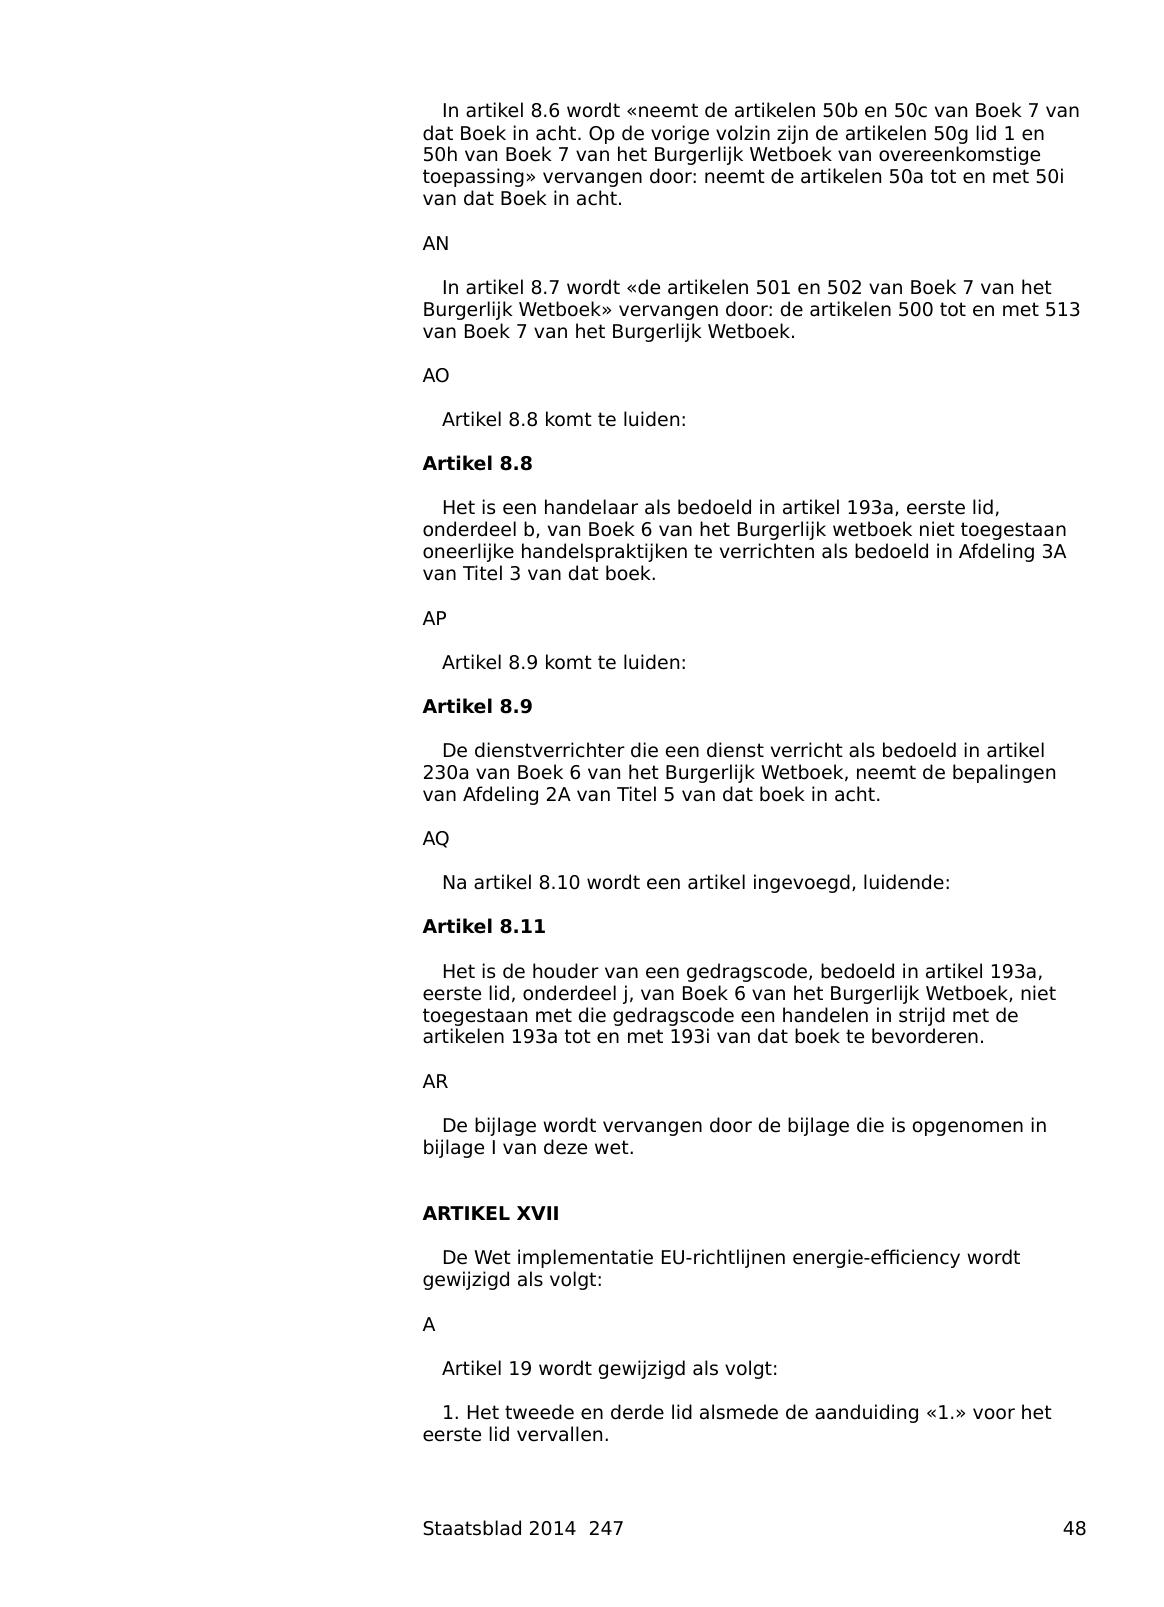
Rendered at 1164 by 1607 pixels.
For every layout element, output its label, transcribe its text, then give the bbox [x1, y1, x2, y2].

text Het is de houder van een gedragscode, bedoeld in artikel 193a, eerste lid, onderdeel j, van Boek 6 van het Burgerlijk Wetboek, niet toegestaan met die gedragscode een handelen in strijd met de artikelen 193a tot en met 193i van dat boek te bevorderen. [422, 961, 1087, 1048]
text 1. Het tweede en derde lid alsmede de aanduiding «1.» voor het eerste lid vervallen. [422, 1402, 1087, 1446]
text AQ [422, 828, 1087, 850]
text In artikel 8.7 wordt «de artikelen 501 en 502 van Boek 7 van het Burgerlijk Wetboek» vervangen door: de artikelen 500 tot en met 513 van Boek 7 van het Burgerlijk Wetboek. [422, 277, 1087, 343]
text A [422, 1313, 1087, 1335]
text Artikel 19 wordt gewijzigd als volgt: [422, 1358, 1087, 1379]
text De Wet implementatie EU-richtlijnen energie-efficiency wordt gewijzigd als volgt: [422, 1247, 1087, 1291]
text Artikel 8.9 komt te luiden: [422, 652, 1087, 673]
text AO [422, 365, 1087, 387]
text AP [422, 607, 1087, 629]
subtitle Artikel 8.11 [422, 916, 1087, 938]
subtitle Artikel 8.9 [422, 696, 1087, 718]
text Het is een handelaar als bedoeld in artikel 193a, eerste lid, onderdeel b, van Boek 6 van het Burgerlijk wetboek niet toegestaan oneerlijke handelspraktijken te verrichten als bedoeld in Afdeling 3A van Titel 3 van dat boek. [422, 497, 1087, 585]
text De bijlage wordt vervangen door de bijlage die is opgenomen in bijlage I van deze wet. [422, 1115, 1087, 1159]
text De dienstverrichter die een dienst verricht als bedoeld in artikel 230a van Boek 6 van het Burgerlijk Wetboek, neemt de bepalingen van Afdeling 2A van Titel 5 van dat boek in acht. [422, 740, 1087, 806]
text Na artikel 8.10 wordt een artikel ingevoegd, luidende: [422, 872, 1087, 894]
text Artikel 8.8 komt te luiden: [422, 409, 1087, 431]
text AR [422, 1071, 1087, 1093]
subtitle ARTIKEL XVII [422, 1203, 1087, 1225]
text In artikel 8.6 wordt «neemt de artikelen 50b en 50c van Boek 7 van dat Boek in acht. Op de vorige volzin zijn de artikelen 50g lid 1 en 50h van Boek 7 van het Burgerlijk Wetboek van overeenkomstige toepassing» vervangen door: neemt de artikelen 50a tot en met 50i van dat Boek in acht. [422, 100, 1087, 210]
subtitle Artikel 8.8 [422, 453, 1087, 475]
text AN [422, 232, 1087, 254]
